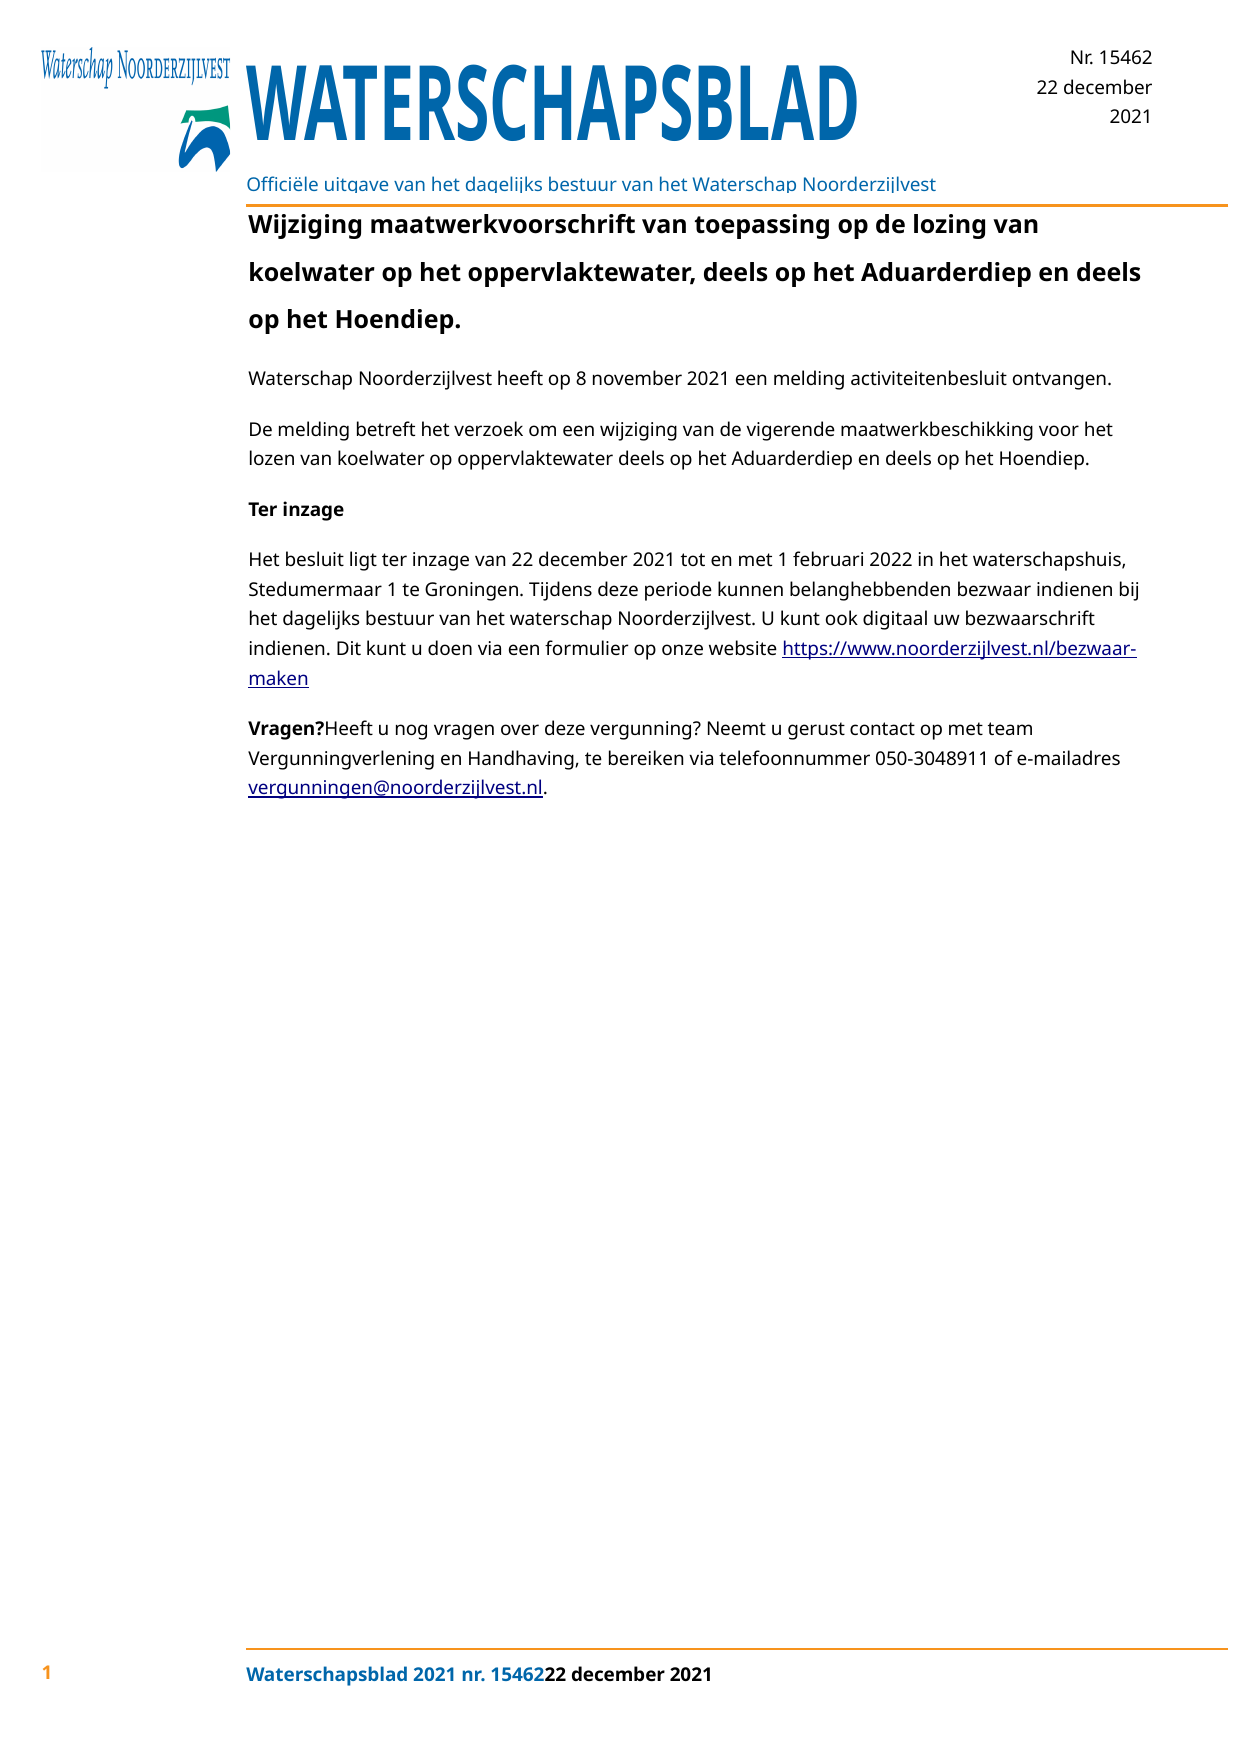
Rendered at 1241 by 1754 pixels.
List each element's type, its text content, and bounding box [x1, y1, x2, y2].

text Wijziging maatwerkvoorschrift van toepassing op de lozing van koelwater op het oppervlaktewater, deels op het Aduarderdiep en deels op het Hoendiep. [248, 207, 1152, 336]
text Ter inzage [248, 496, 1152, 522]
text Het besluit ligt ter inzage van 22 december 2021 tot en met 1 februari 2022 in het waterschapshuis, Stedumermaar 1 te Groningen. Tijdens deze periode kunnen belanghebbenden bezwaar indienen bij het dagelijks bestuur van het waterschap Noorderzijlvest. U kunt ook digitaal uw bezwaarschrift indienen. Dit kunt u doen via een formulier op onze website https://www.noorderzijlvest.nl/bezwaar-maken [248, 546, 1152, 690]
picture [41, 47, 231, 172]
text De melding betreft het verzoek om een wijziging van de vigerende maatwerkbeschikking voor het lozen van koelwater op oppervlaktewater deels op het Aduarderdiep en deels op het Hoendiep. [248, 416, 1152, 471]
text Waterschap Noorderzijlvest heeft op 8 november 2021 een melding activiteitenbesluit ontvangen. [248, 366, 1152, 391]
text Vragen?Heeft u nog vragen over deze vergunning? Neemt u gerust contact op met team Vergunningverlening en Handhaving, te bereiken via telefoonnummer 050-3048911 of e-mailadres vergunningen@noorderzijlvest.nl. [248, 715, 1152, 800]
